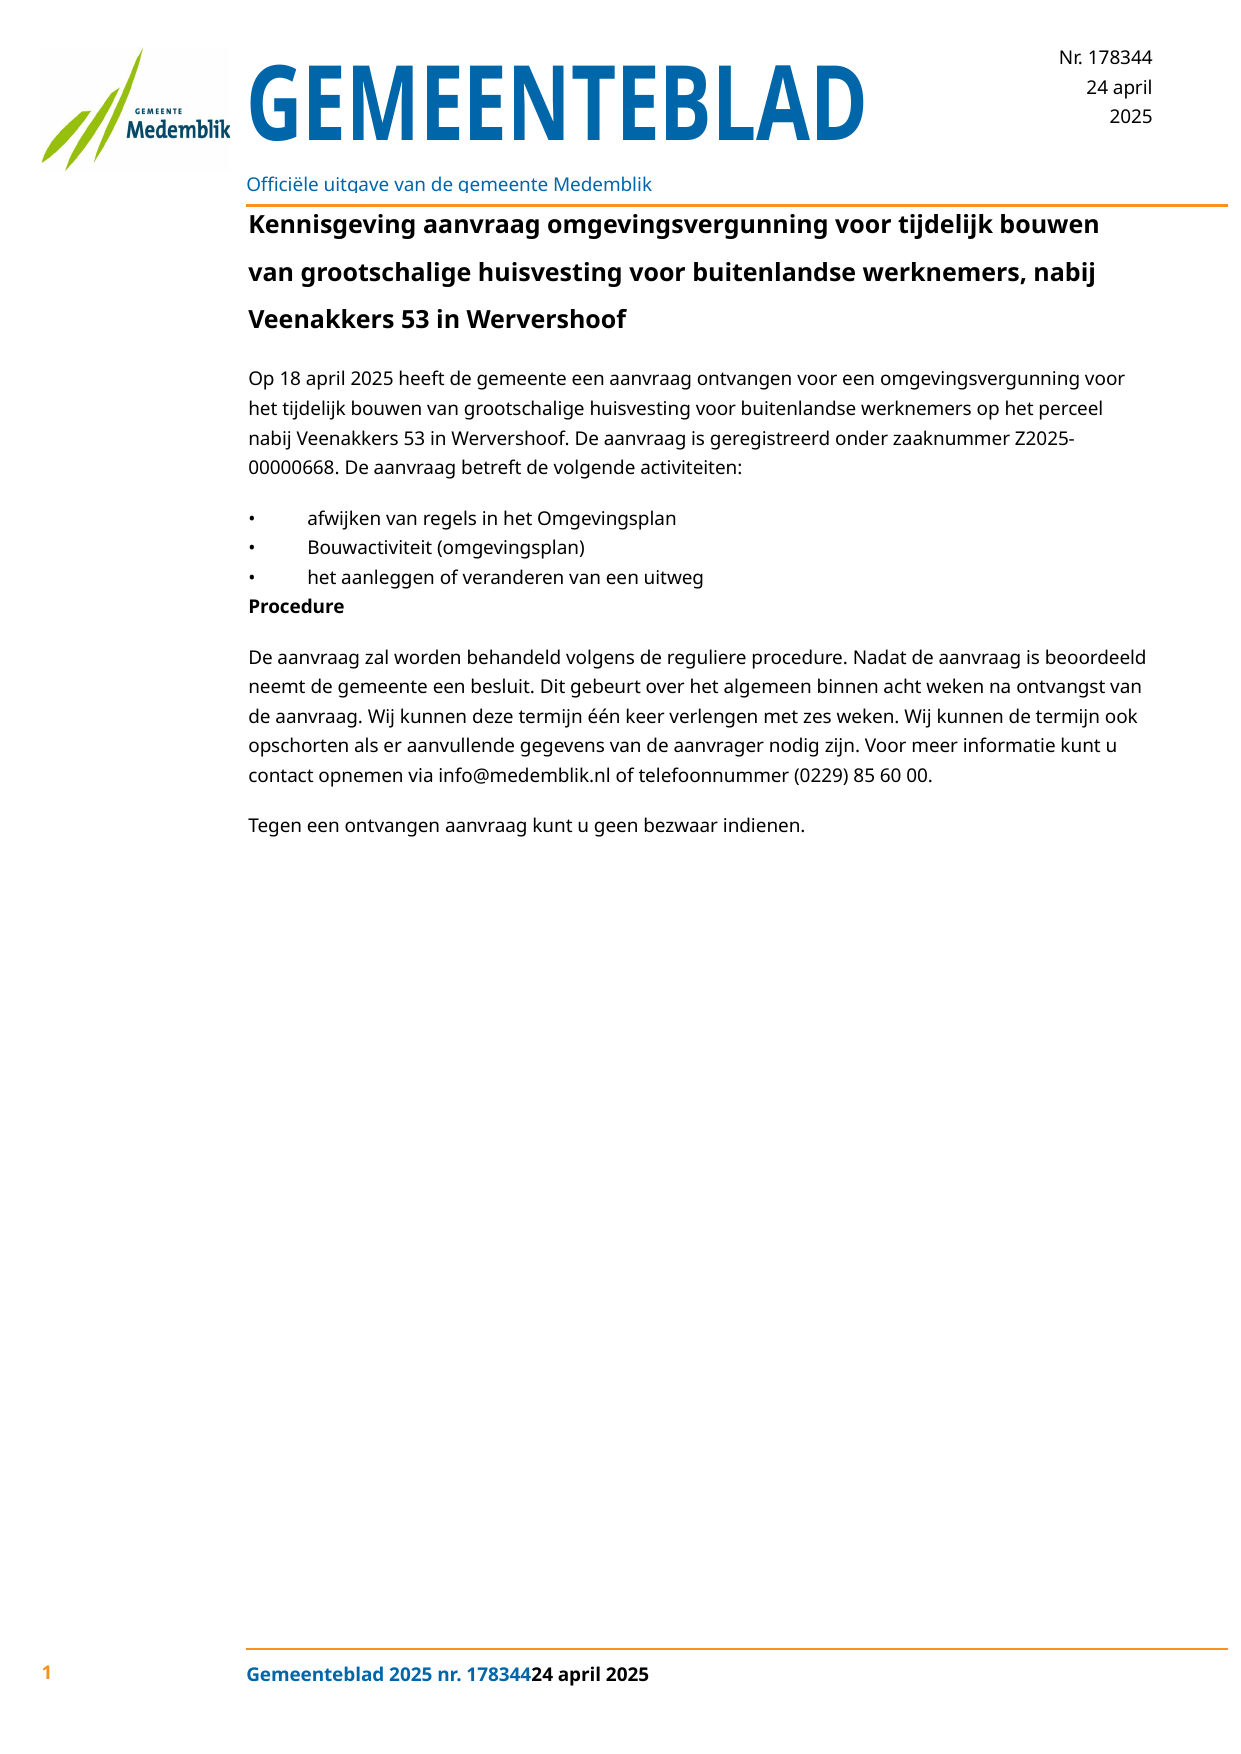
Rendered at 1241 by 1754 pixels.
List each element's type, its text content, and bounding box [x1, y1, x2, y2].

text Op 18 april 2025 heeft de gemeente een aanvraag ontvangen voor een omgevingsvergunning voor het tijdelijk bouwen van grootschalige huisvesting voor buitenlandse werknemers op het perceel nabij Veenakkers 53 in Wervershoof. De aanvraag is geregistreerd onder zaaknummer Z2025-00000668. De aanvraag betreft de volgende activiteiten: [248, 366, 1152, 480]
picture [41, 47, 231, 172]
list afwijken van regels in het Omgevingsplan [248, 505, 1152, 530]
text Procedure [248, 593, 1152, 619]
text De aanvraag zal worden behandeld volgens de reguliere procedure. Nadat de aanvraag is beoordeeld neemt de gemeente een besluit. Dit gebeurt over het algemeen binnen acht weken na ontvangst van de aanvraag. Wij kunnen deze termijn één keer verlengen met zes weken. Wij kunnen de termijn ook opschorten als er aanvullende gegevens van de aanvrager nodig zijn. Voor meer informatie kunt u contact opnemen via info@medemblik.nl of telefoonnummer (0229) 85 60 00. [248, 644, 1152, 788]
text Tegen een ontvangen aanvraag kunt u geen bezwaar indienen. [248, 813, 1152, 838]
list Bouwactiviteit (omgevingsplan) [248, 534, 1152, 560]
text Kennisgeving aanvraag omgevingsvergunning voor tijdelijk bouwen van grootschalige huisvesting voor buitenlandse werknemers, nabij Veenakkers 53 in Wervershoof [248, 207, 1152, 336]
list het aanleggen of veranderen van een uitweg [248, 564, 1152, 589]
